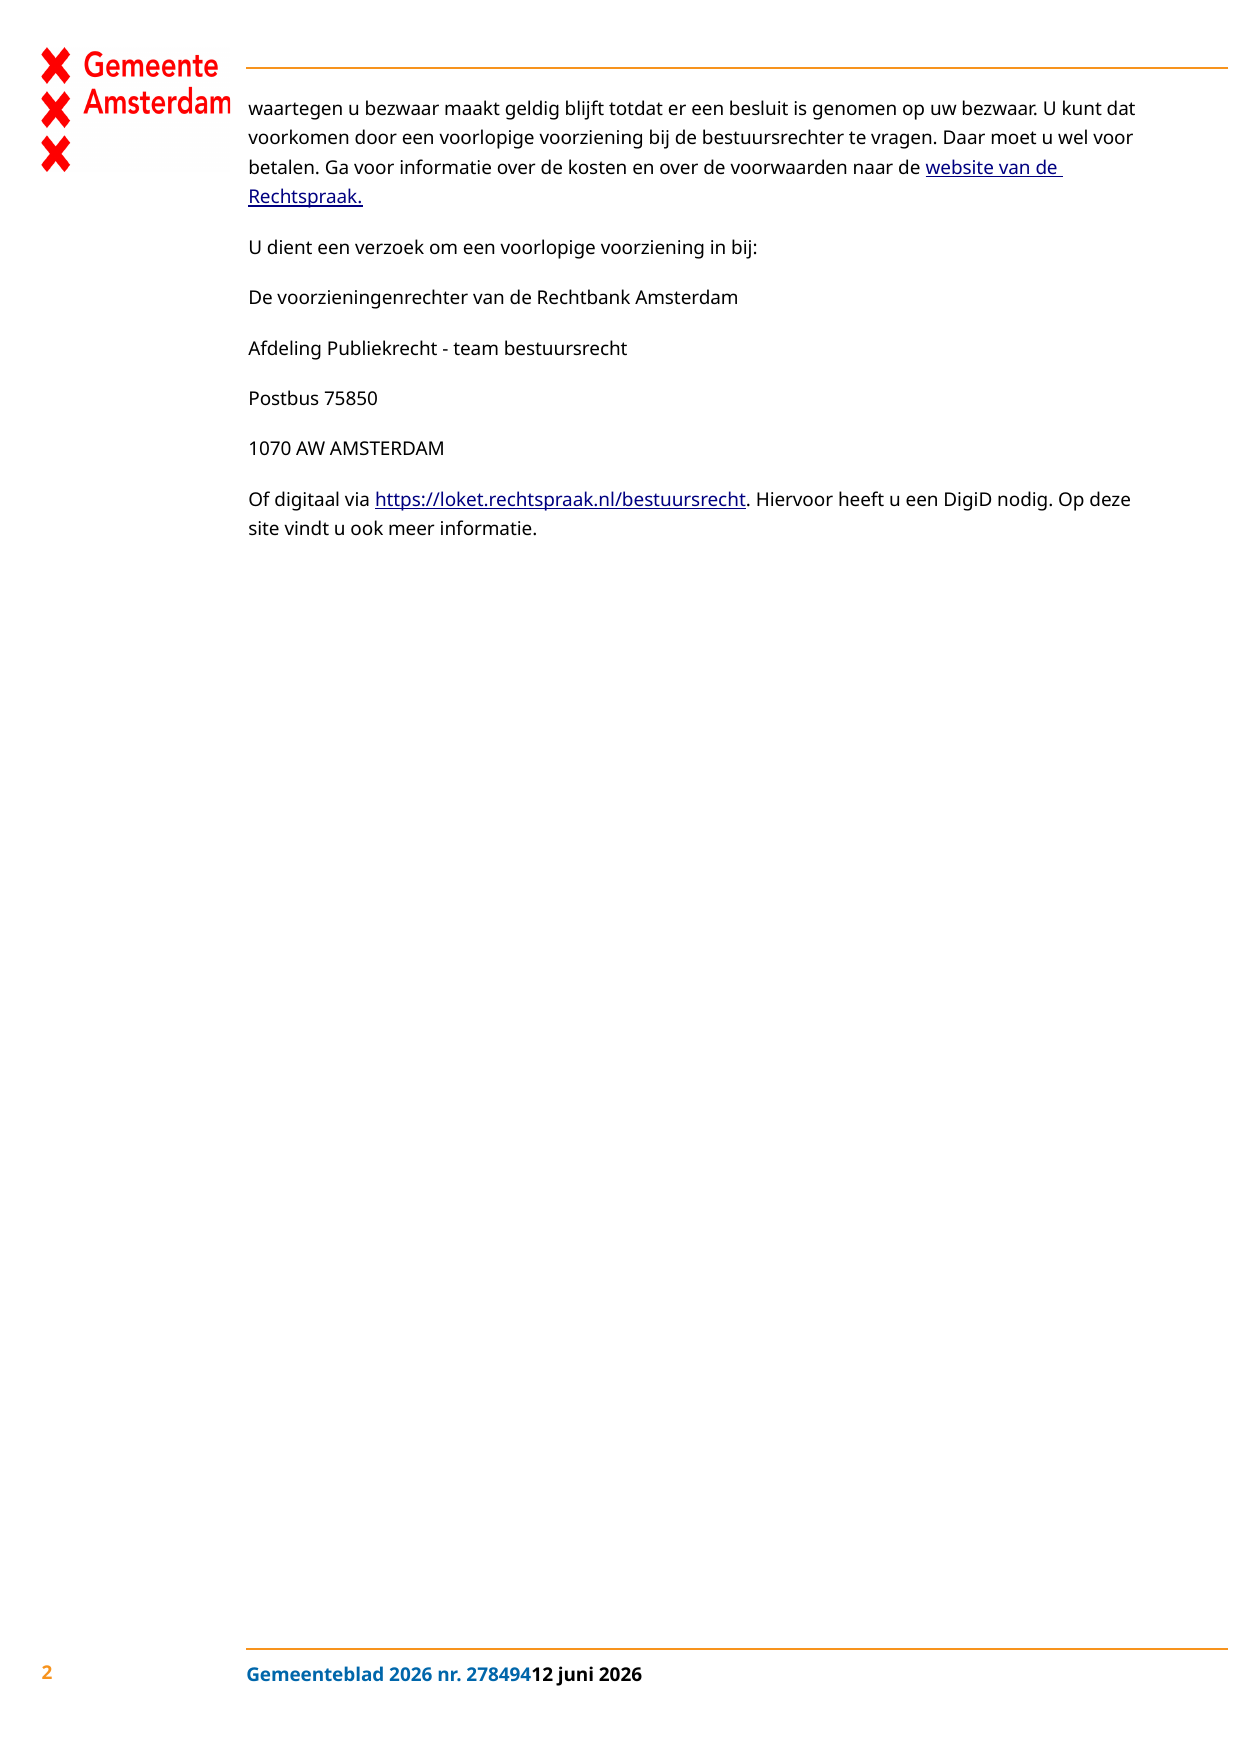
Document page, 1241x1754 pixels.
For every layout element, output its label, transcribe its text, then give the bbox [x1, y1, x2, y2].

text De voorzieningenrechter van de Rechtbank Amsterdam [248, 284, 1152, 310]
text Postbus 75850 [248, 385, 1152, 411]
text 1070 AW AMSTERDAM [248, 436, 1152, 461]
text Afdeling Publiekrecht - team bestuursrecht [248, 335, 1152, 361]
text Of digitaal via https://loket.rechtspraak.nl/bestuursrecht. Hiervoor heeft u een DigiD nodig. Op deze site vindt u ook meer informatie. [248, 486, 1152, 541]
text U dient een verzoek om een voorlopige voorziening in bij: [248, 234, 1152, 260]
picture [41, 47, 231, 172]
text waartegen u bezwaar maakt geldig blijft totdat er een besluit is genomen op uw bezwaar. U kunt dat voorkomen door een voorlopige voorziening bij de bestuursrechter te vragen. Daar moet u wel voor betalen. Ga voor informatie over de kosten en over de voorwaarden naar de website van de Rechtspraak. [248, 95, 1152, 209]
